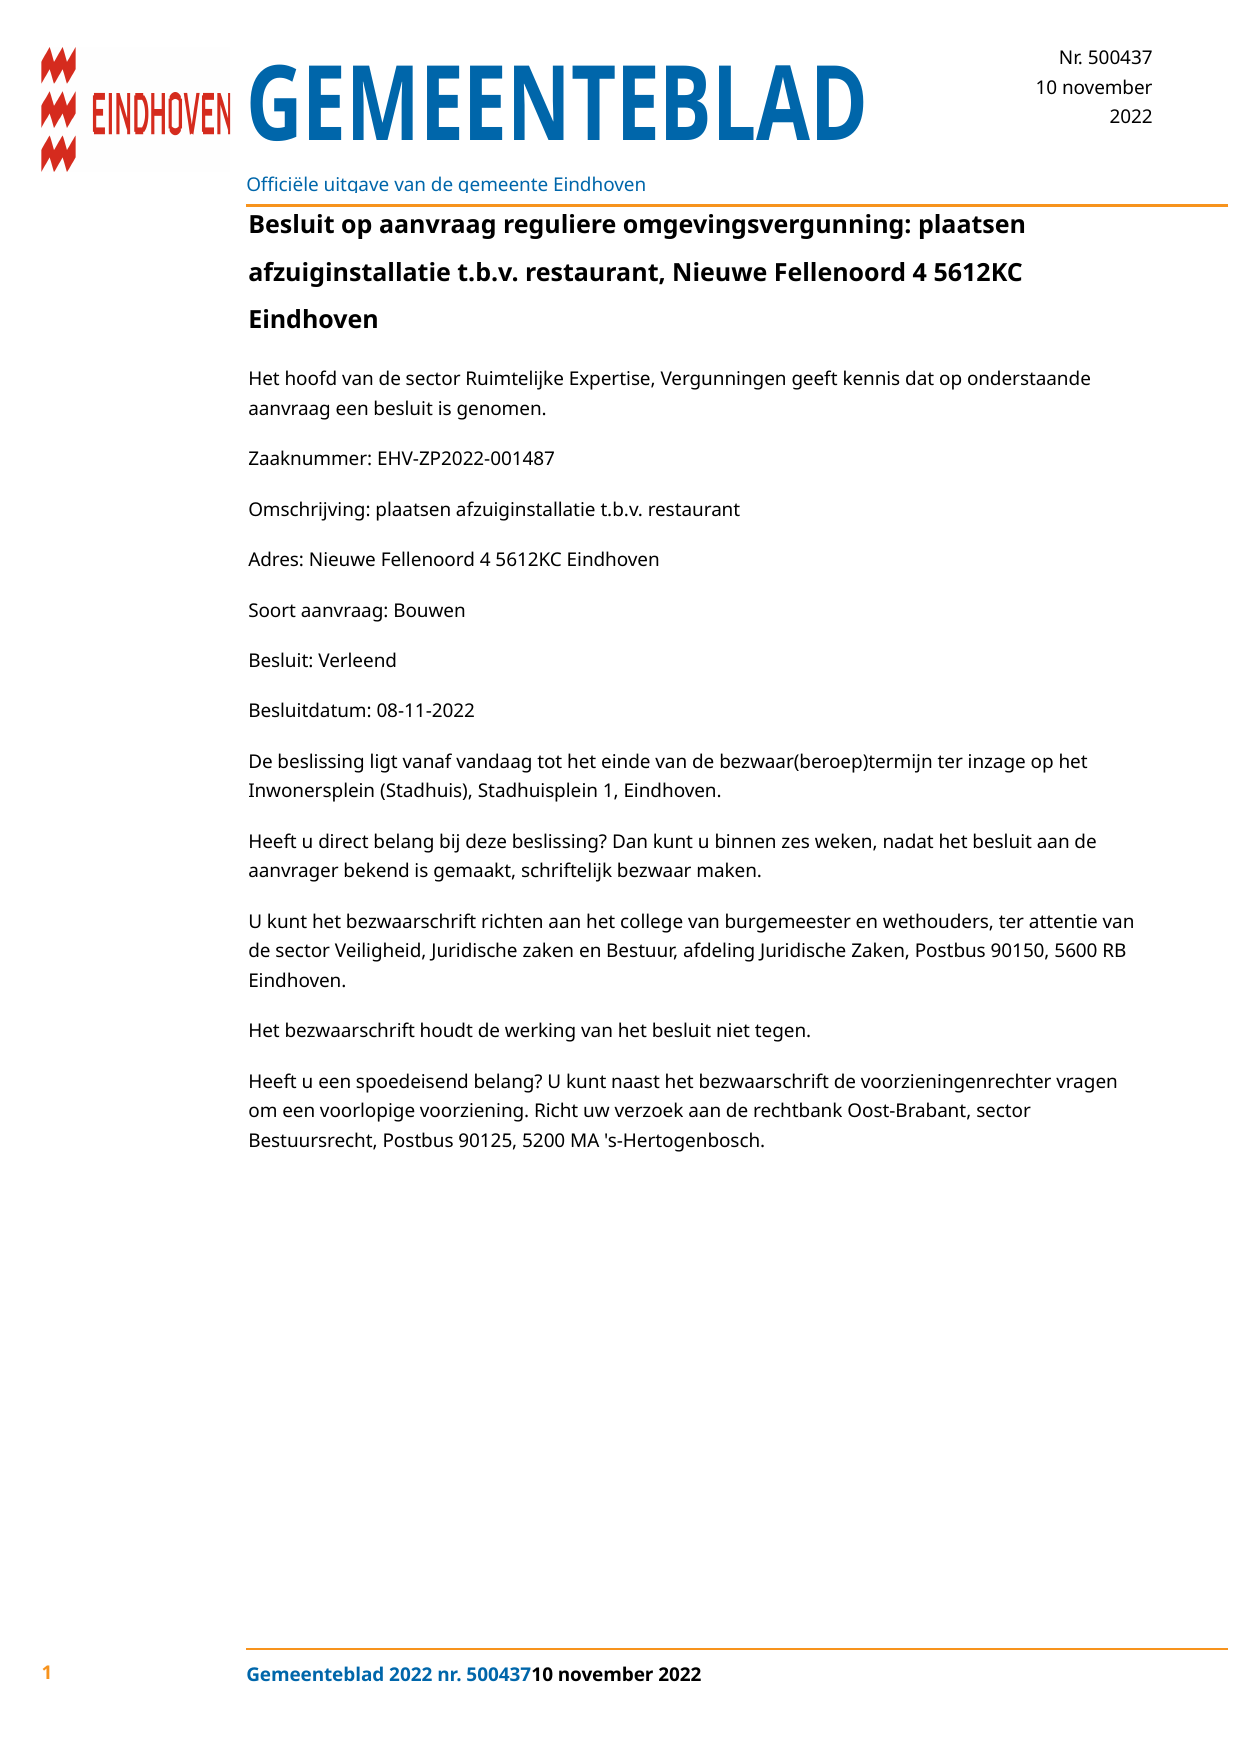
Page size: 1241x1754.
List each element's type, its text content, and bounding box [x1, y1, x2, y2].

text Zaaknummer: EHV-ZP2022-001487 [248, 446, 1152, 471]
text Adres: Nieuwe Fellenoord 4 5612KC Eindhoven [248, 546, 1152, 572]
text Het hoofd van de sector Ruimtelijke Expertise, Vergunningen geeft kennis dat op onderstaande aanvraag een besluit is genomen. [248, 366, 1152, 421]
text Het bezwaarschrift houdt de werking van het besluit niet tegen. [248, 1018, 1152, 1043]
text Besluitdatum: 08-11-2022 [248, 698, 1152, 723]
text Besluit op aanvraag reguliere omgevingsvergunning: plaatsen afzuiginstallatie t.b.v. restaurant, Nieuwe Fellenoord 4 5612KC Eindhoven [248, 207, 1152, 336]
text Besluit: Verleend [248, 647, 1152, 673]
text Soort aanvraag: Bouwen [248, 597, 1152, 622]
text De beslissing ligt vanaf vandaag tot het einde van de bezwaar(beroep)termijn ter inzage op het Inwonersplein (Stadhuis), Stadhuisplein 1, Eindhoven. [248, 748, 1152, 803]
text U kunt het bezwaarschrift richten aan het college van burgemeester en wethouders, ter attentie van de sector Veiligheid, Juridische zaken en Bestuur, afdeling Juridische Zaken, Postbus 90150, 5600 RB Eindhoven. [248, 908, 1152, 993]
picture [41, 47, 231, 172]
text Heeft u direct belang bij deze beslissing? Dan kunt u binnen zes weken, nadat het besluit aan de aanvrager bekend is gemaakt, schriftelijk bezwaar maken. [248, 828, 1152, 883]
text Omschrijving: plaatsen afzuiginstallatie t.b.v. restaurant [248, 496, 1152, 522]
text Heeft u een spoedeisend belang? U kunt naast het bezwaarschrift de voorzieningenrechter vragen om een voorlopige voorziening. Richt uw verzoek aan de rechtbank Oost-Brabant, sector Bestuursrecht, Postbus 90125, 5200 MA 's-Hertogenbosch. [248, 1068, 1152, 1153]
